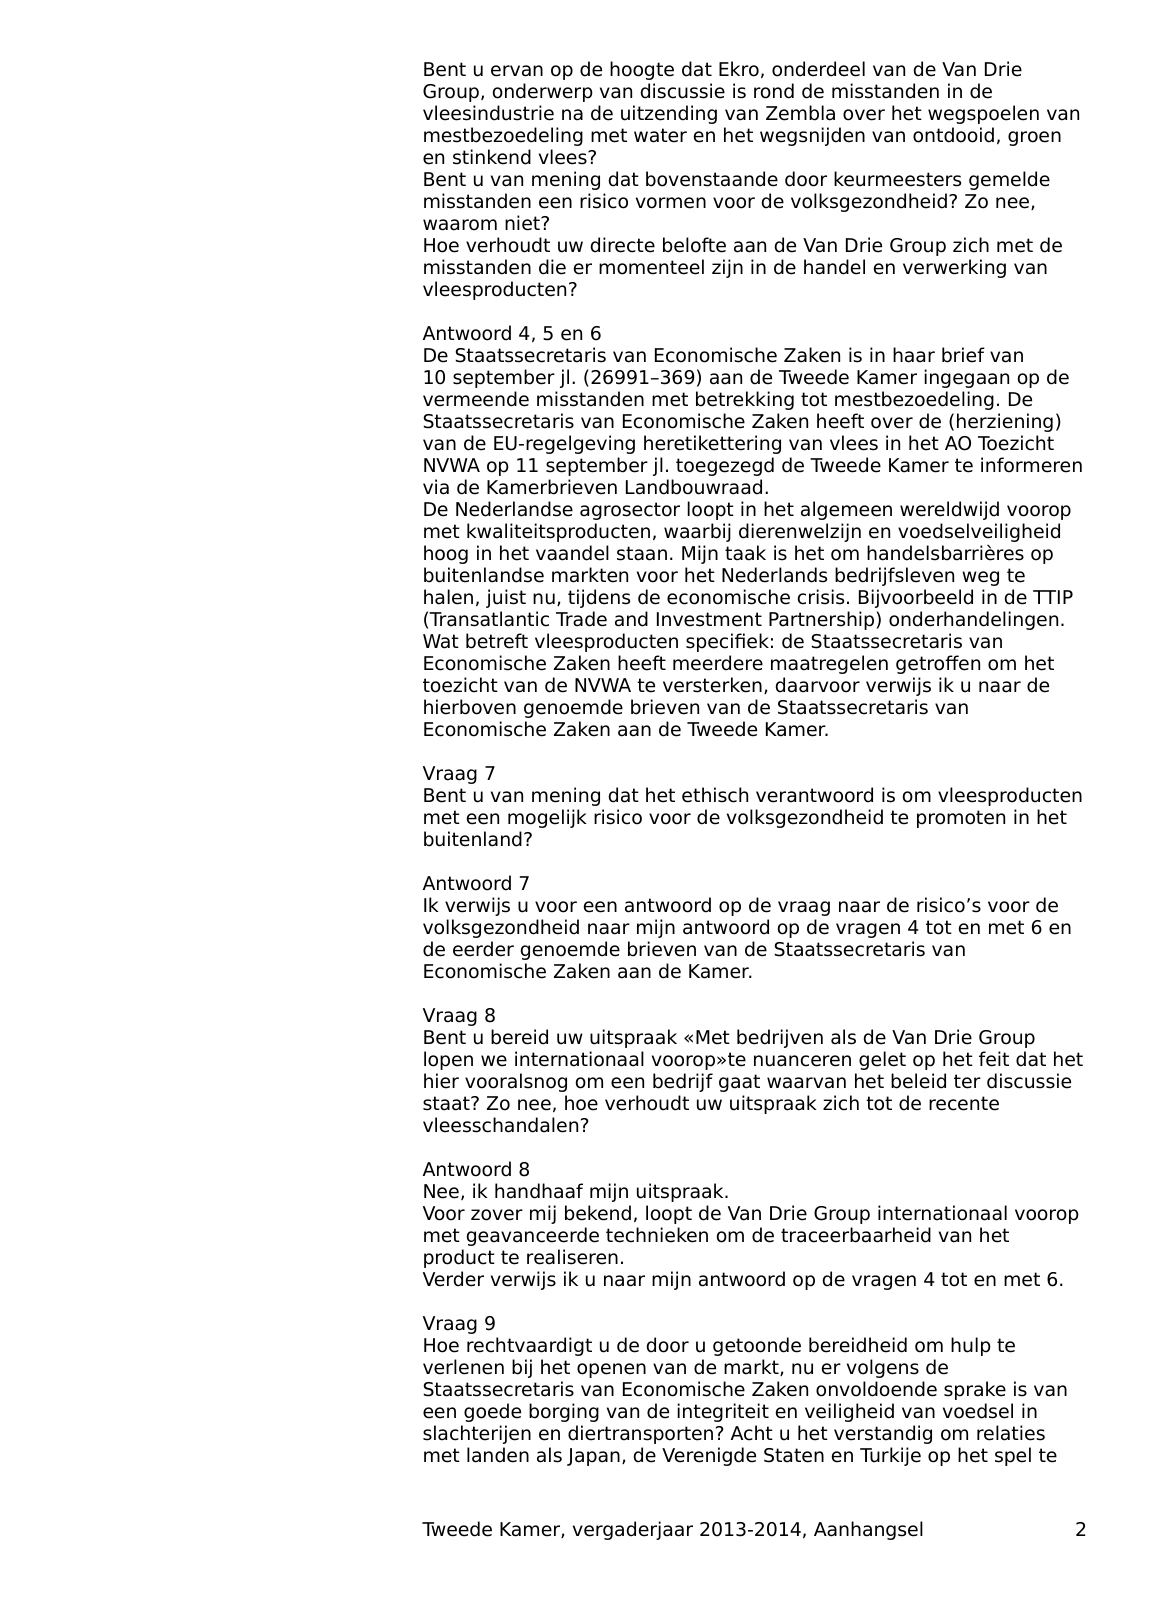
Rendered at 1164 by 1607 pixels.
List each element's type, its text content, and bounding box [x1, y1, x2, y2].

text Antwoord 7 [422, 873, 1087, 895]
text Bent u van mening dat bovenstaande door keurmeesters gemelde misstanden een risico vormen voor de volksgezondheid? Zo nee, waarom niet? [422, 169, 1087, 235]
text De Staatssecretaris van Economische Zaken is in haar brief van 10 september jl. (26991–369) aan de Tweede Kamer ingegaan op de vermeende misstanden met betrekking tot mestbezoedeling. De Staatssecretaris van Economische Zaken heeft over de (herziening) van de EU-regelgeving heretikettering van vlees in het AO Toezicht NVWA op 11 september jl. toegezegd de Tweede Kamer te informeren via de Kamerbrieven Landbouwraad. [422, 345, 1087, 499]
text Antwoord 8 [422, 1159, 1087, 1181]
text De Nederlandse agrosector loopt in het algemeen wereldwijd voorop met kwaliteitsproducten, waarbij dierenwelzijn en voedselveiligheid hoog in het vaandel staan. Mijn taak is het om handelsbarrières op buitenlandse markten voor het Nederlands bedrijfsleven weg te halen, juist nu, tijdens de economische crisis. Bijvoorbeeld in de TTIP (Transatlantic Trade and Investment Partnership) onderhandelingen. Wat betreft vleesproducten specifiek: de Staatssecretaris van Economische Zaken heeft meerdere maatregelen getroffen om het toezicht van de NVWA te versterken, daarvoor verwijs ik u naar de hierboven genoemde brieven van de Staatssecretaris van Economische Zaken aan de Tweede Kamer. [422, 499, 1087, 741]
text Hoe rechtvaardigt u de door u getoonde bereidheid om hulp te verlenen bij het openen van de markt, nu er volgens de Staatssecretaris van Economische Zaken onvoldoende sprake is van een goede borging van de integriteit en veiligheid van voedsel in slachterijen en diertransporten? Acht u het verstandig om relaties met landen als Japan, de Verenigde Staten en Turkije op het spel te [422, 1335, 1087, 1467]
text Ik verwijs u voor een antwoord op de vraag naar de risico’s voor de volksgezondheid naar mijn antwoord op de vragen 4 tot en met 6 en de eerder genoemde brieven van de Staatssecretaris van Economische Zaken aan de Kamer. [422, 895, 1087, 983]
text Verder verwijs ik u naar mijn antwoord op de vragen 4 tot en met 6. [422, 1269, 1087, 1291]
text Bent u van mening dat het ethisch verantwoord is om vleesproducten met een mogelijk risico voor de volksgezondheid te promoten in het buitenland? [422, 785, 1087, 851]
text Vraag 8 [422, 1005, 1087, 1027]
text Vraag 7 [422, 763, 1087, 785]
text Hoe verhoudt uw directe belofte aan de Van Drie Group zich met de misstanden die er momenteel zijn in de handel en verwerking van vleesproducten? [422, 235, 1087, 301]
text Bent u ervan op de hoogte dat Ekro, onderdeel van de Van Drie Group, onderwerp van discussie is rond de misstanden in de vleesindustrie na de uitzending van Zembla over het wegspoelen van mestbezoedeling met water en het wegsnijden van ontdooid, groen en stinkend vlees? [422, 59, 1087, 169]
text Nee, ik handhaaf mijn uitspraak. [422, 1181, 1087, 1203]
text Bent u bereid uw uitspraak «Met bedrijven als de Van Drie Group lopen we internationaal voorop»te nuanceren gelet op het feit dat het hier vooralsnog om een bedrijf gaat waarvan het beleid ter discussie staat? Zo nee, hoe verhoudt uw uitspraak zich tot de recente vleesschandalen? [422, 1027, 1087, 1137]
text Voor zover mij bekend, loopt de Van Drie Group internationaal voorop met geavanceerde technieken om de traceerbaarheid van het product te realiseren. [422, 1203, 1087, 1269]
text Vraag 9 [422, 1313, 1087, 1335]
text Antwoord 4, 5 en 6 [422, 323, 1087, 345]
